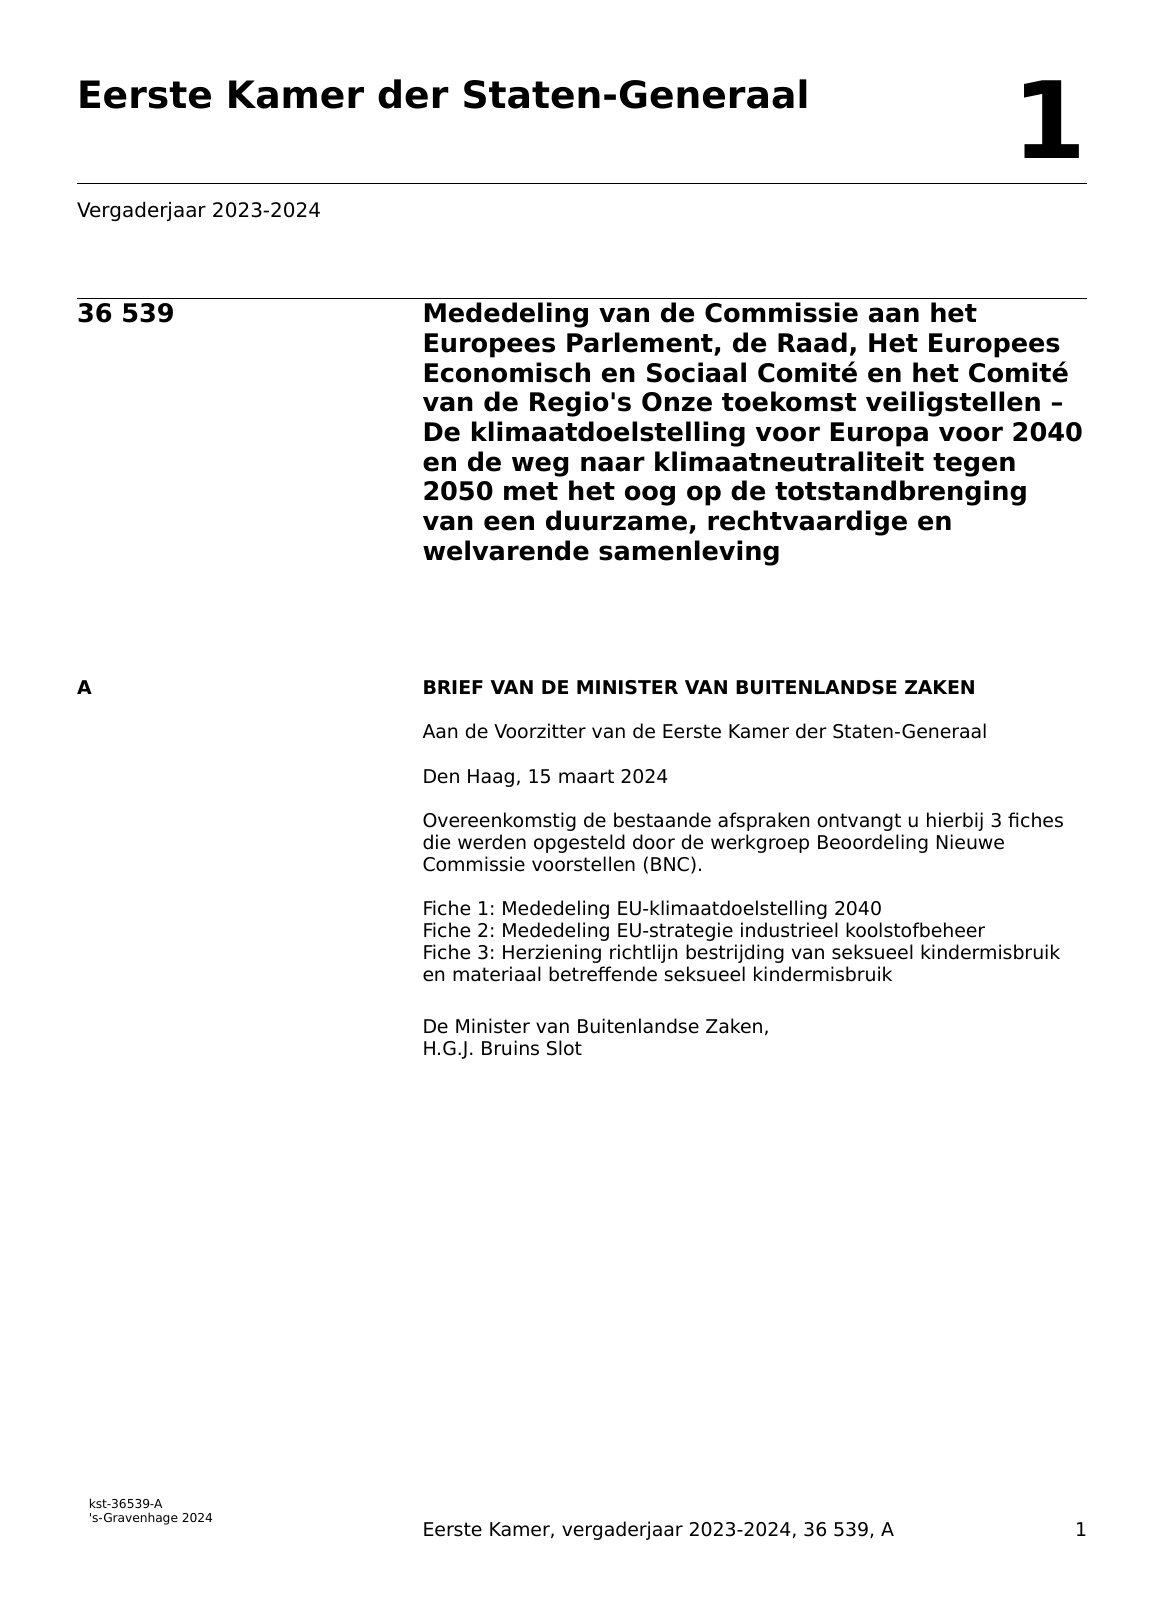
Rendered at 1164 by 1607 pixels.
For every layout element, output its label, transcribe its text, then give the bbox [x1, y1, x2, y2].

table_cell Vergaderjaar 2023-2024 [77, 184, 1087, 298]
text Fiche 3: Herziening richtlijn bestrijding van seksueel kindermisbruik en materiaal betreffende seksueel kindermisbruik [422, 942, 1087, 986]
table_header Eerste Kamer der Staten-Generaal [77, 59, 886, 183]
text Fiche 2: Mededeling EU-strategie industrieel koolstofbeheer [422, 920, 1087, 942]
text Overeenkomstig de bestaande afspraken ontvangt u hierbij 3 fiches die werden opgesteld door de werkgroep Beoordeling Nieuwe Commissie voorstellen (BNC). [422, 810, 1087, 876]
text 's-Gravenhage 2024 [88, 1511, 323, 1525]
text kst-36539-A [88, 1497, 323, 1511]
text Aan de Voorzitter van de Eerste Kamer der Staten-Generaal [422, 721, 1087, 743]
subtitle 36 539 Mededeling van de Commissie aan het Europees Parlement, de Raad, Het Europees Economisch en Sociaal Comité en het Comité van de Regio's Onze toekomst veiligstellen – De klimaatdoelstelling voor Europa voor 2040 en de weg naar klimaatneutraliteit tegen 2050 met het oog op de totstandbrenging van een duurzame, rechtvaardige en welvarende samenleving [77, 299, 1087, 566]
text Den Haag, 15 maart 2024 [422, 766, 1087, 787]
table_header 1 [886, 59, 1087, 183]
text De Minister van Buitenlandse Zaken, H.G.J. Bruins Slot [422, 1016, 1087, 1060]
text Fiche 1: Mededeling EU-klimaatdoelstelling 2040 [422, 898, 1087, 920]
subtitle A BRIEF VAN DE MINISTER VAN BUITENLANDSE ZAKEN [77, 677, 1087, 699]
